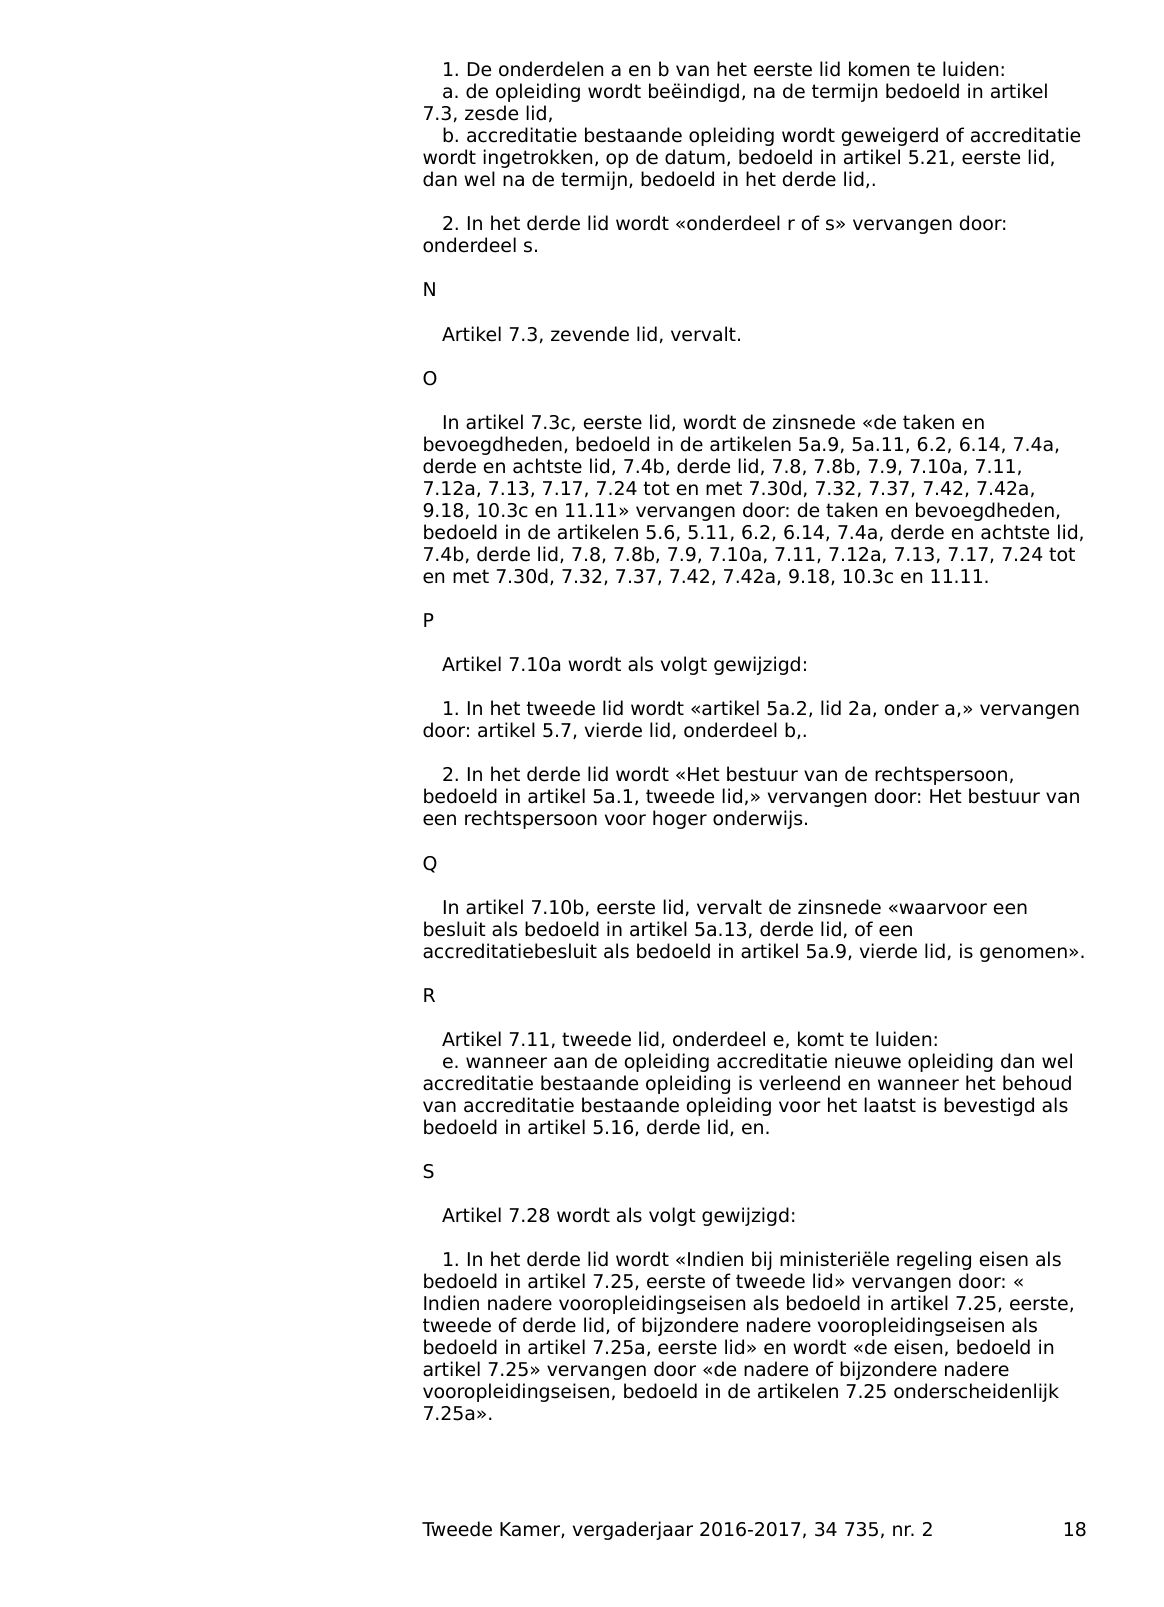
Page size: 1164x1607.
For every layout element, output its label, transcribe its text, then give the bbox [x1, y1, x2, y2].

text R [422, 985, 1087, 1007]
text S [422, 1161, 1087, 1183]
text b. accreditatie bestaande opleiding wordt geweigerd of accreditatie wordt ingetrokken, op de datum, bedoeld in artikel 5.21, eerste lid, dan wel na de termijn, bedoeld in het derde lid,. [422, 125, 1087, 191]
text P [422, 610, 1087, 632]
text 1. In het derde lid wordt «Indien bij ministeriële regeling eisen als bedoeld in artikel 7.25, eerste of tweede lid» vervangen door: « Indien nadere vooropleidingseisen als bedoeld in artikel 7.25, eerste, tweede of derde lid, of bijzondere nadere vooropleidingseisen als bedoeld in artikel 7.25a, eerste lid» en wordt «de eisen, bedoeld in artikel 7.25» vervangen door «de nadere of bijzondere nadere vooropleidingseisen, bedoeld in de artikelen 7.25 onderscheidenlijk 7.25a». [422, 1249, 1087, 1425]
text 1. De onderdelen a en b van het eerste lid komen te luiden: [422, 59, 1087, 81]
text a. de opleiding wordt beëindigd, na de termijn bedoeld in artikel 7.3, zesde lid, [422, 81, 1087, 125]
text Artikel 7.11, tweede lid, onderdeel e, komt te luiden: [422, 1029, 1087, 1051]
text e. wanneer aan de opleiding accreditatie nieuwe opleiding dan wel accreditatie bestaande opleiding is verleend en wanneer het behoud van accreditatie bestaande opleiding voor het laatst is bevestigd als bedoeld in artikel 5.16, derde lid, en. [422, 1051, 1087, 1139]
text In artikel 7.3c, eerste lid, wordt de zinsnede «de taken en bevoegdheden, bedoeld in de artikelen 5a.9, 5a.11, 6.2, 6.14, 7.4a, derde en achtste lid, 7.4b, derde lid, 7.8, 7.8b, 7.9, 7.10a, 7.11, 7.12a, 7.13, 7.17, 7.24 tot en met 7.30d, 7.32, 7.37, 7.42, 7.42a, 9.18, 10.3c en 11.11» vervangen door: de taken en bevoegdheden, bedoeld in de artikelen 5.6, 5.11, 6.2, 6.14, 7.4a, derde en achtste lid, 7.4b, derde lid, 7.8, 7.8b, 7.9, 7.10a, 7.11, 7.12a, 7.13, 7.17, 7.24 tot en met 7.30d, 7.32, 7.37, 7.42, 7.42a, 9.18, 10.3c en 11.11. [422, 412, 1087, 588]
text Artikel 7.28 wordt als volgt gewijzigd: [422, 1205, 1087, 1227]
text N [422, 279, 1087, 301]
text Q [422, 852, 1087, 874]
text 2. In het derde lid wordt «Het bestuur van de rechtspersoon, bedoeld in artikel 5a.1, tweede lid,» vervangen door: Het bestuur van een rechtspersoon voor hoger onderwijs. [422, 764, 1087, 830]
text 2. In het derde lid wordt «onderdeel r of s» vervangen door: onderdeel s. [422, 213, 1087, 257]
text O [422, 368, 1087, 389]
text In artikel 7.10b, eerste lid, vervalt de zinsnede «waarvoor een besluit als bedoeld in artikel 5a.13, derde lid, of een accreditatiebesluit als bedoeld in artikel 5a.9, vierde lid, is genomen». [422, 897, 1087, 962]
text 1. In het tweede lid wordt «artikel 5a.2, lid 2a, onder a,» vervangen door: artikel 5.7, vierde lid, onderdeel b,. [422, 698, 1087, 742]
text Artikel 7.3, zevende lid, vervalt. [422, 323, 1087, 345]
text Artikel 7.10a wordt als volgt gewijzigd: [422, 654, 1087, 676]
